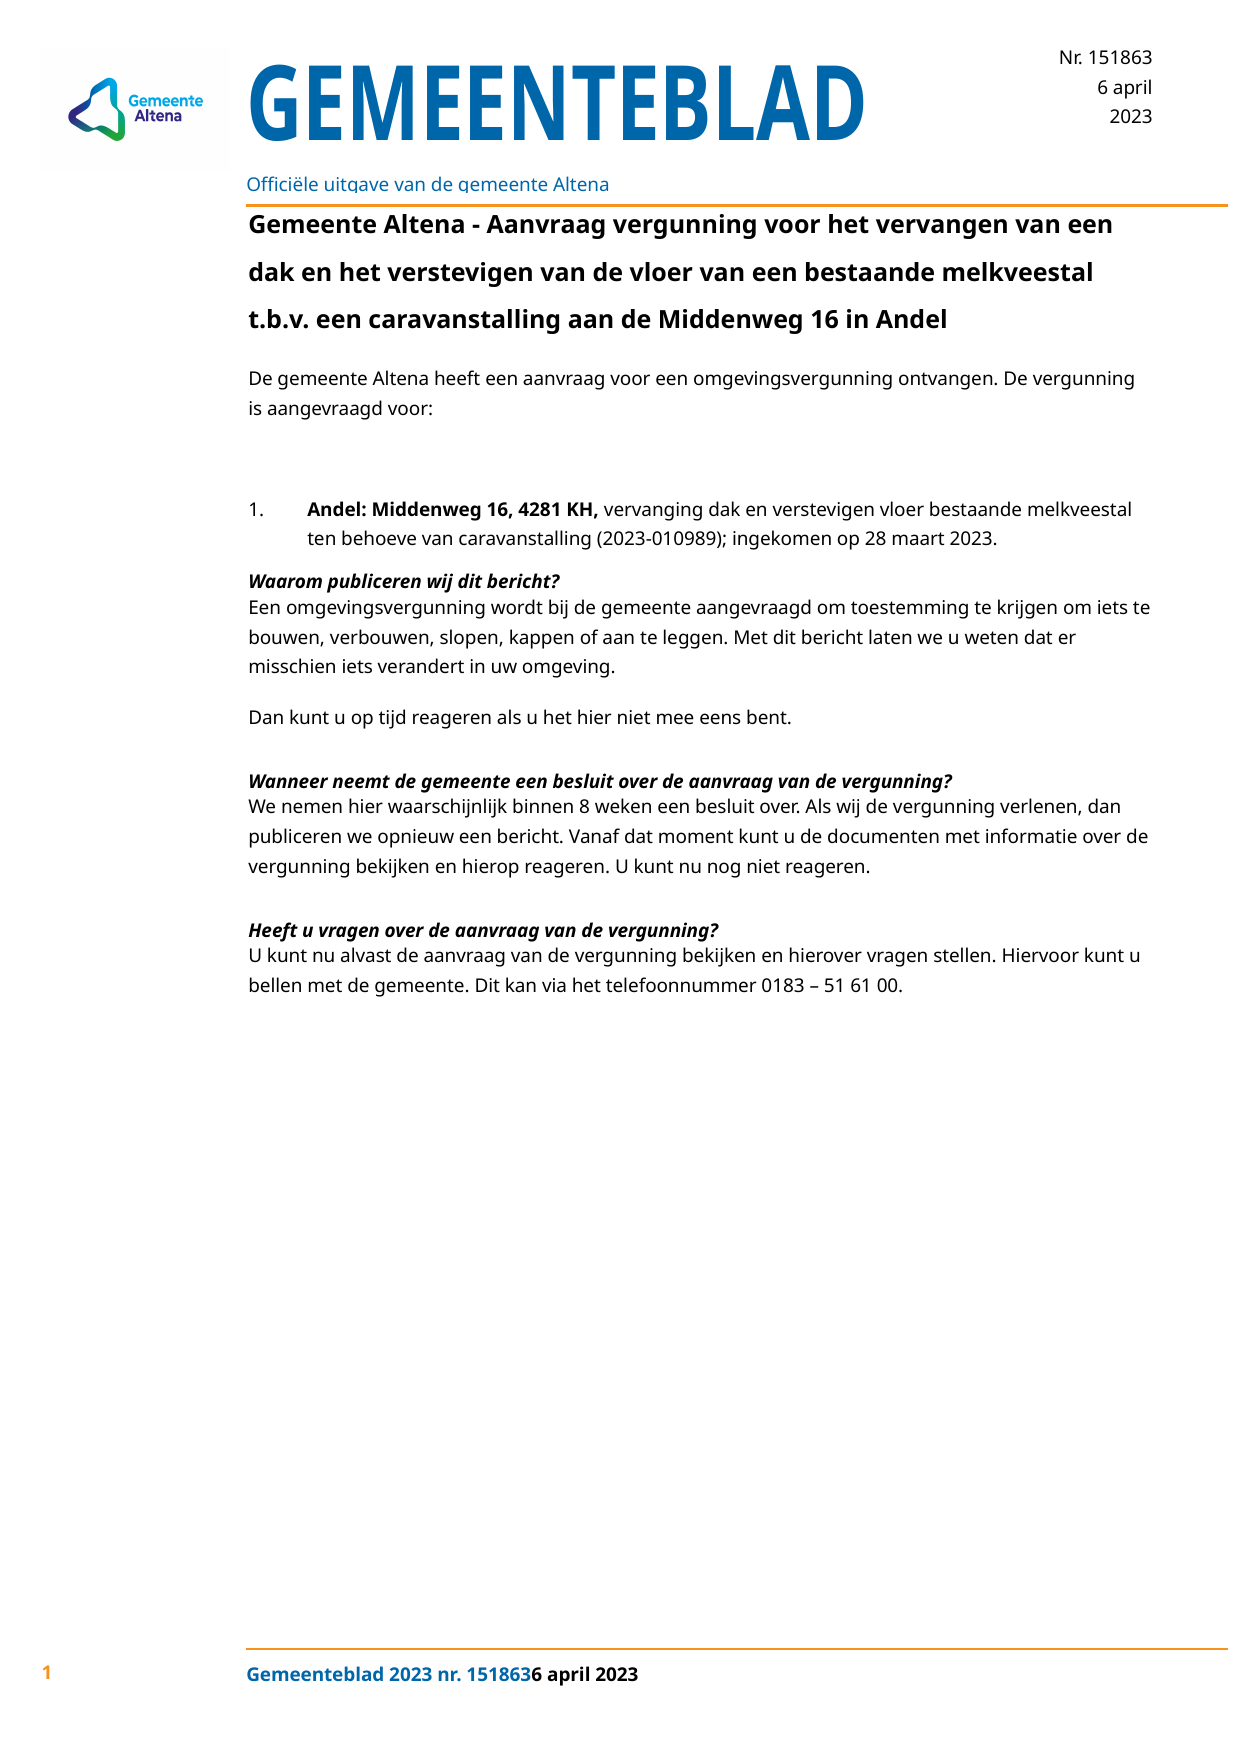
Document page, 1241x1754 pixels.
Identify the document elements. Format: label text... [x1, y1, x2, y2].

text Wanneer neemt de gemeente een besluit over de aanvraag van de vergunning? [248, 768, 1152, 794]
picture [41, 47, 231, 172]
text Heeft u vragen over de aanvraag van de vergunning? [248, 917, 1152, 942]
text Gemeente Altena - Aanvraag vergunning voor het vervangen van een dak en het verstevigen van de vloer van een bestaande melkveestal t.b.v. een caravanstalling aan de Middenweg 16 in Andel [248, 207, 1152, 336]
text Een omgevingsvergunning wordt bij de gemeente aangevraagd om toestemming te krijgen om iets te bouwen, verbouwen, slopen, kappen of aan te leggen. Met dit bericht laten we u weten dat er misschien iets verandert in uw omgeving. [248, 594, 1152, 679]
list Andel: Middenweg 16, 4281 KH, vervanging dak en verstevigen vloer bestaande melkveestal ten behoeve van caravanstalling (2023-010989); ingekomen op 28 maart 2023. [248, 496, 1152, 551]
text Dan kunt u op tijd reageren als u het hier niet mee eens bent. [248, 704, 1152, 730]
text Waarom publiceren wij dit bericht? [248, 569, 1152, 594]
text U kunt nu alvast de aanvraag van de vergunning bekijken en hierover vragen stellen. Hiervoor kunt u bellen met de gemeente. Dit kan via het telefoonnummer 0183 – 51 61 00. [248, 942, 1152, 998]
text We nemen hier waarschijnlijk binnen 8 weken een besluit over. Als wij de vergunning verlenen, dan publiceren we opnieuw een bericht. Vanaf dat moment kunt u de documenten met informatie over de vergunning bekijken en hierop reageren. U kunt nu nog niet reageren. [248, 794, 1152, 878]
text De gemeente Altena heeft een aanvraag voor een omgevingsvergunning ontvangen. De vergunning is aangevraagd voor: [248, 366, 1152, 421]
